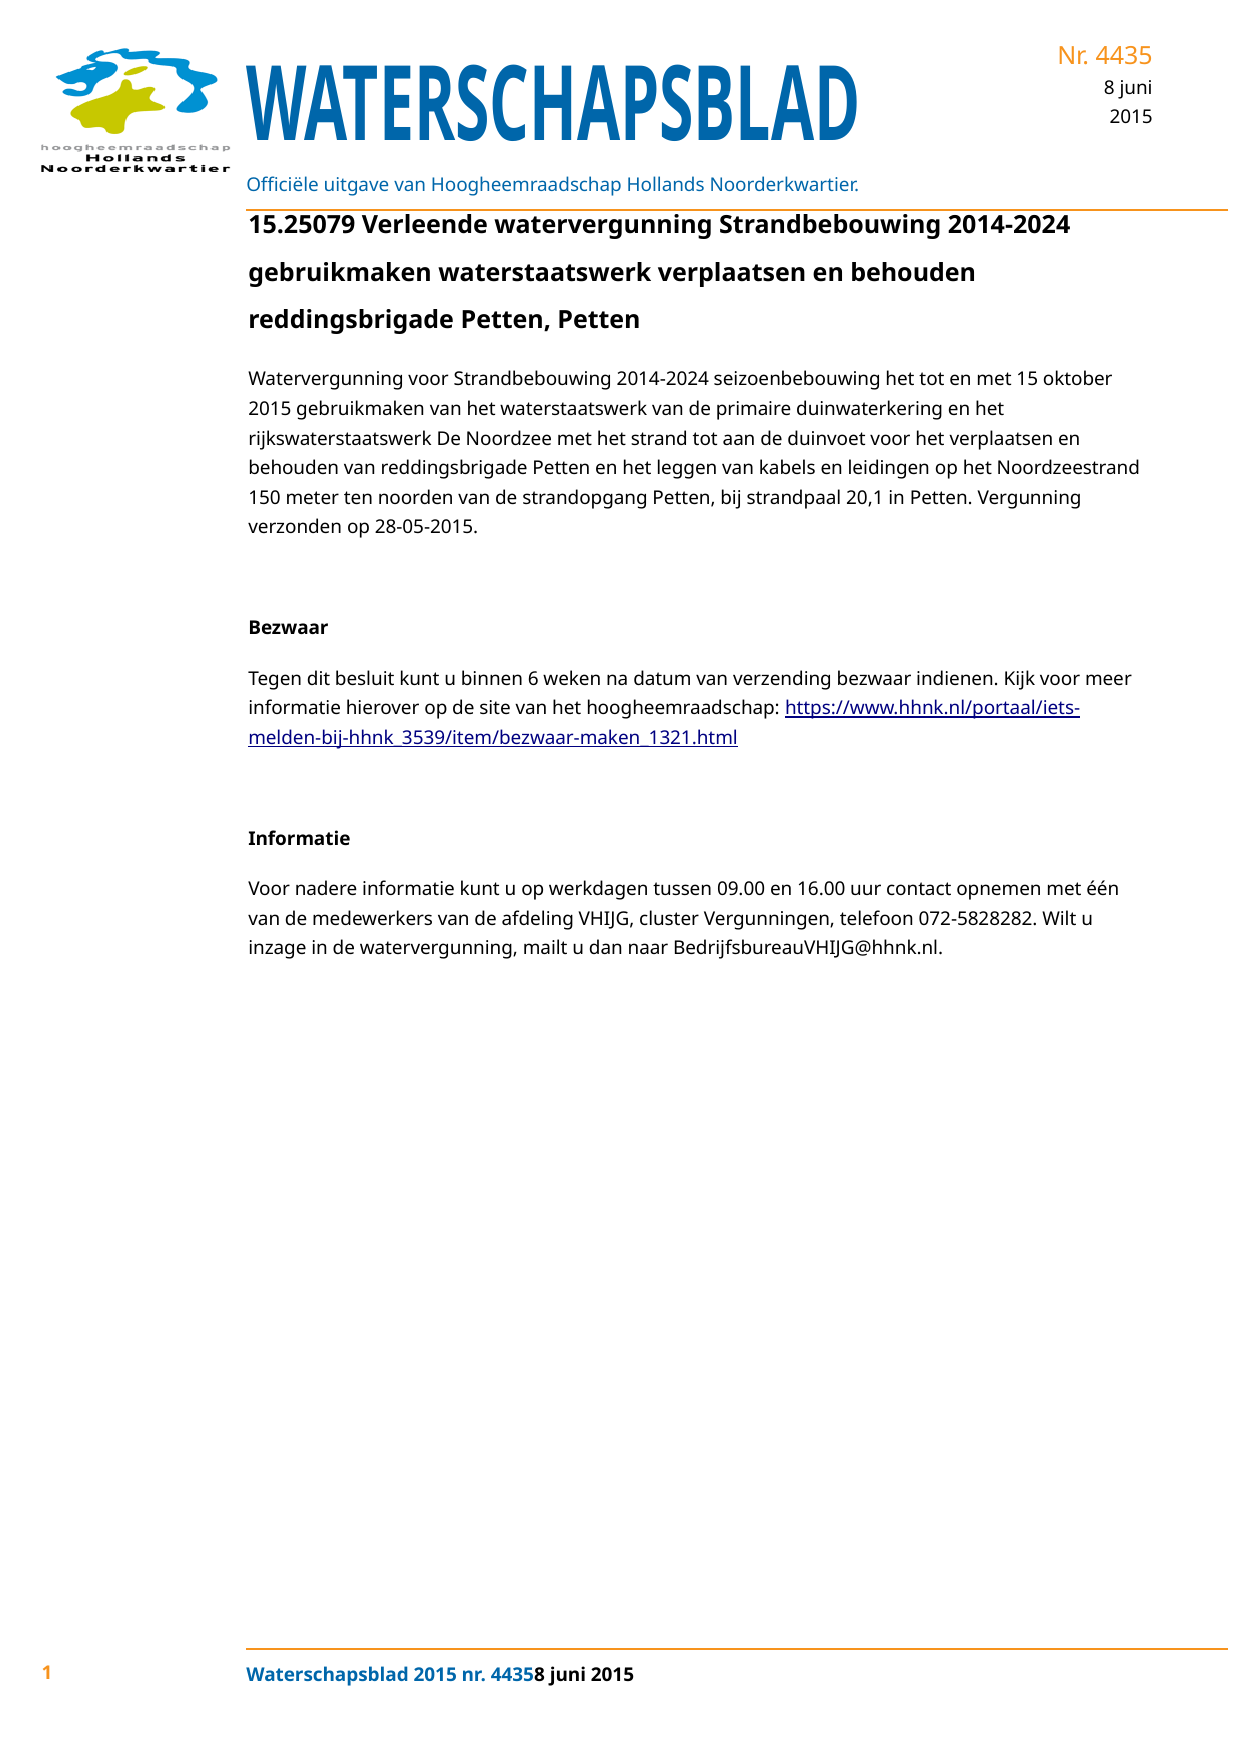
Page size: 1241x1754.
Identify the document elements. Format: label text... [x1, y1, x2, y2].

text Voor nadere informatie kunt u op werkdagen tussen 09.00 en 16.00 uur contact opnemen met één van de medewerkers van de afdeling VHIJG, cluster Vergunningen, telefoon 072-5828282. Wilt u inzage in de watervergunning, mailt u dan naar BedrijfsbureauVHIJG@hhnk.nl. [248, 875, 1152, 960]
text Informatie [248, 825, 1152, 850]
text Tegen dit besluit kunt u binnen 6 weken na datum van verzending bezwaar indienen. Kijk voor meer informatie hierover op de site van het hoogheemraadschap: https://www.hhnk.nl/portaal/iets-melden-bij-hhnk_3539/item/bezwaar-maken_1321.html [248, 665, 1152, 749]
text Watervergunning voor Strandbebouwing 2014-2024 seizoenbebouwing het tot en met 15 oktober 2015 gebruikmaken van het waterstaatswerk van de primaire duinwaterkering en het rijkswaterstaatswerk De Noordzee met het strand tot aan de duinvoet voor het verplaatsen en behouden van reddingsbrigade Petten en het leggen van kabels en leidingen op het Noordzeestrand 150 meter ten noorden van de strandopgang Petten, bij strandpaal 20,1 in Petten. Vergunning verzonden op 28-05-2015. [248, 366, 1152, 539]
text Bezwaar [248, 614, 1152, 640]
picture [41, 47, 231, 172]
text 15.25079 Verleende watervergunning Strandbebouwing 2014-2024 gebruikmaken waterstaatswerk verplaatsen en behouden reddingsbrigade Petten, Petten [248, 211, 1152, 336]
